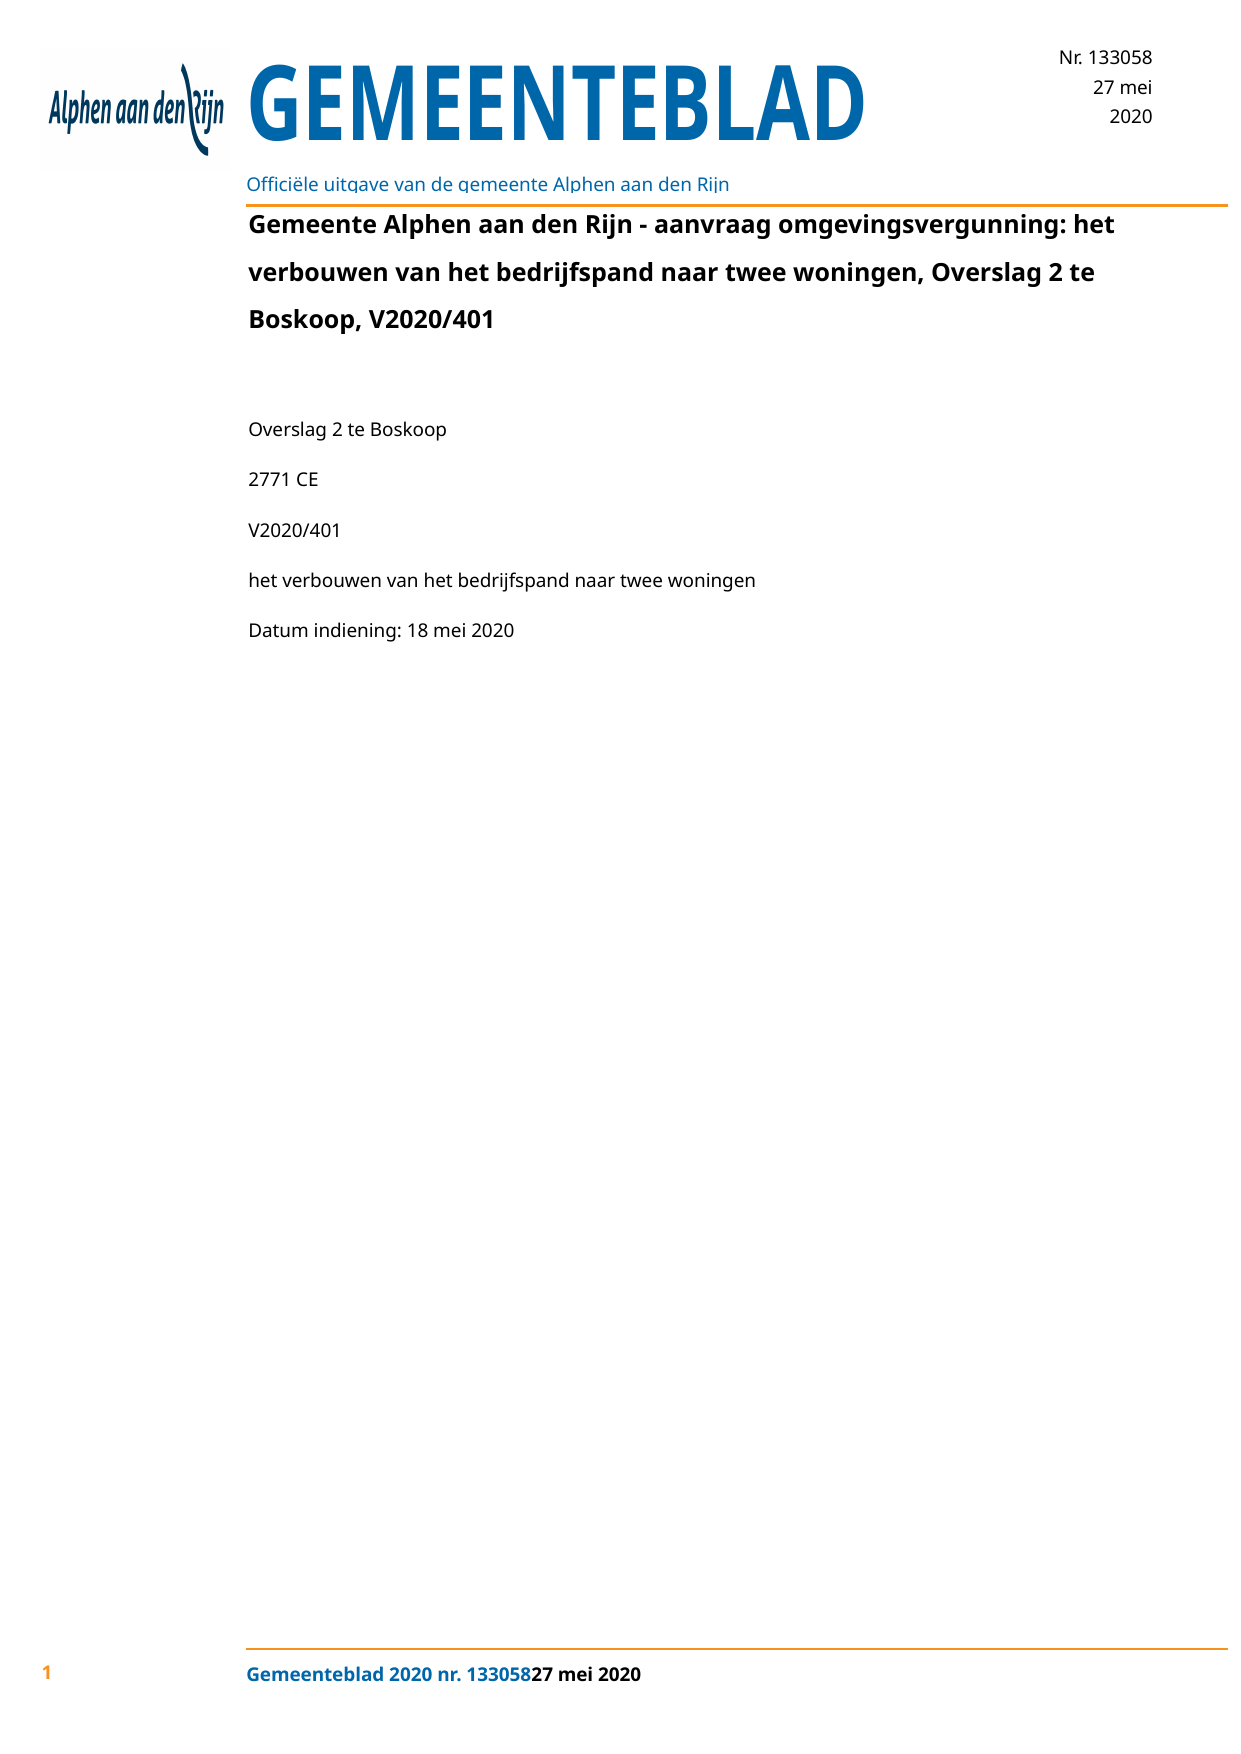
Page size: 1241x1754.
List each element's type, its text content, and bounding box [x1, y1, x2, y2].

text Overslag 2 te Boskoop [248, 416, 1152, 442]
picture [41, 47, 231, 172]
text V2020/401 [248, 517, 1152, 542]
text het verbouwen van het bedrijfspand naar twee woningen [248, 567, 1152, 593]
text Gemeente Alphen aan den Rijn - aanvraag omgevingsvergunning: het verbouwen van het bedrijfspand naar twee woningen, Overslag 2 te Boskoop, V2020/401 [248, 207, 1152, 336]
text Datum indiening: 18 mei 2020 [248, 618, 1152, 643]
text 2771 CE [248, 466, 1152, 492]
